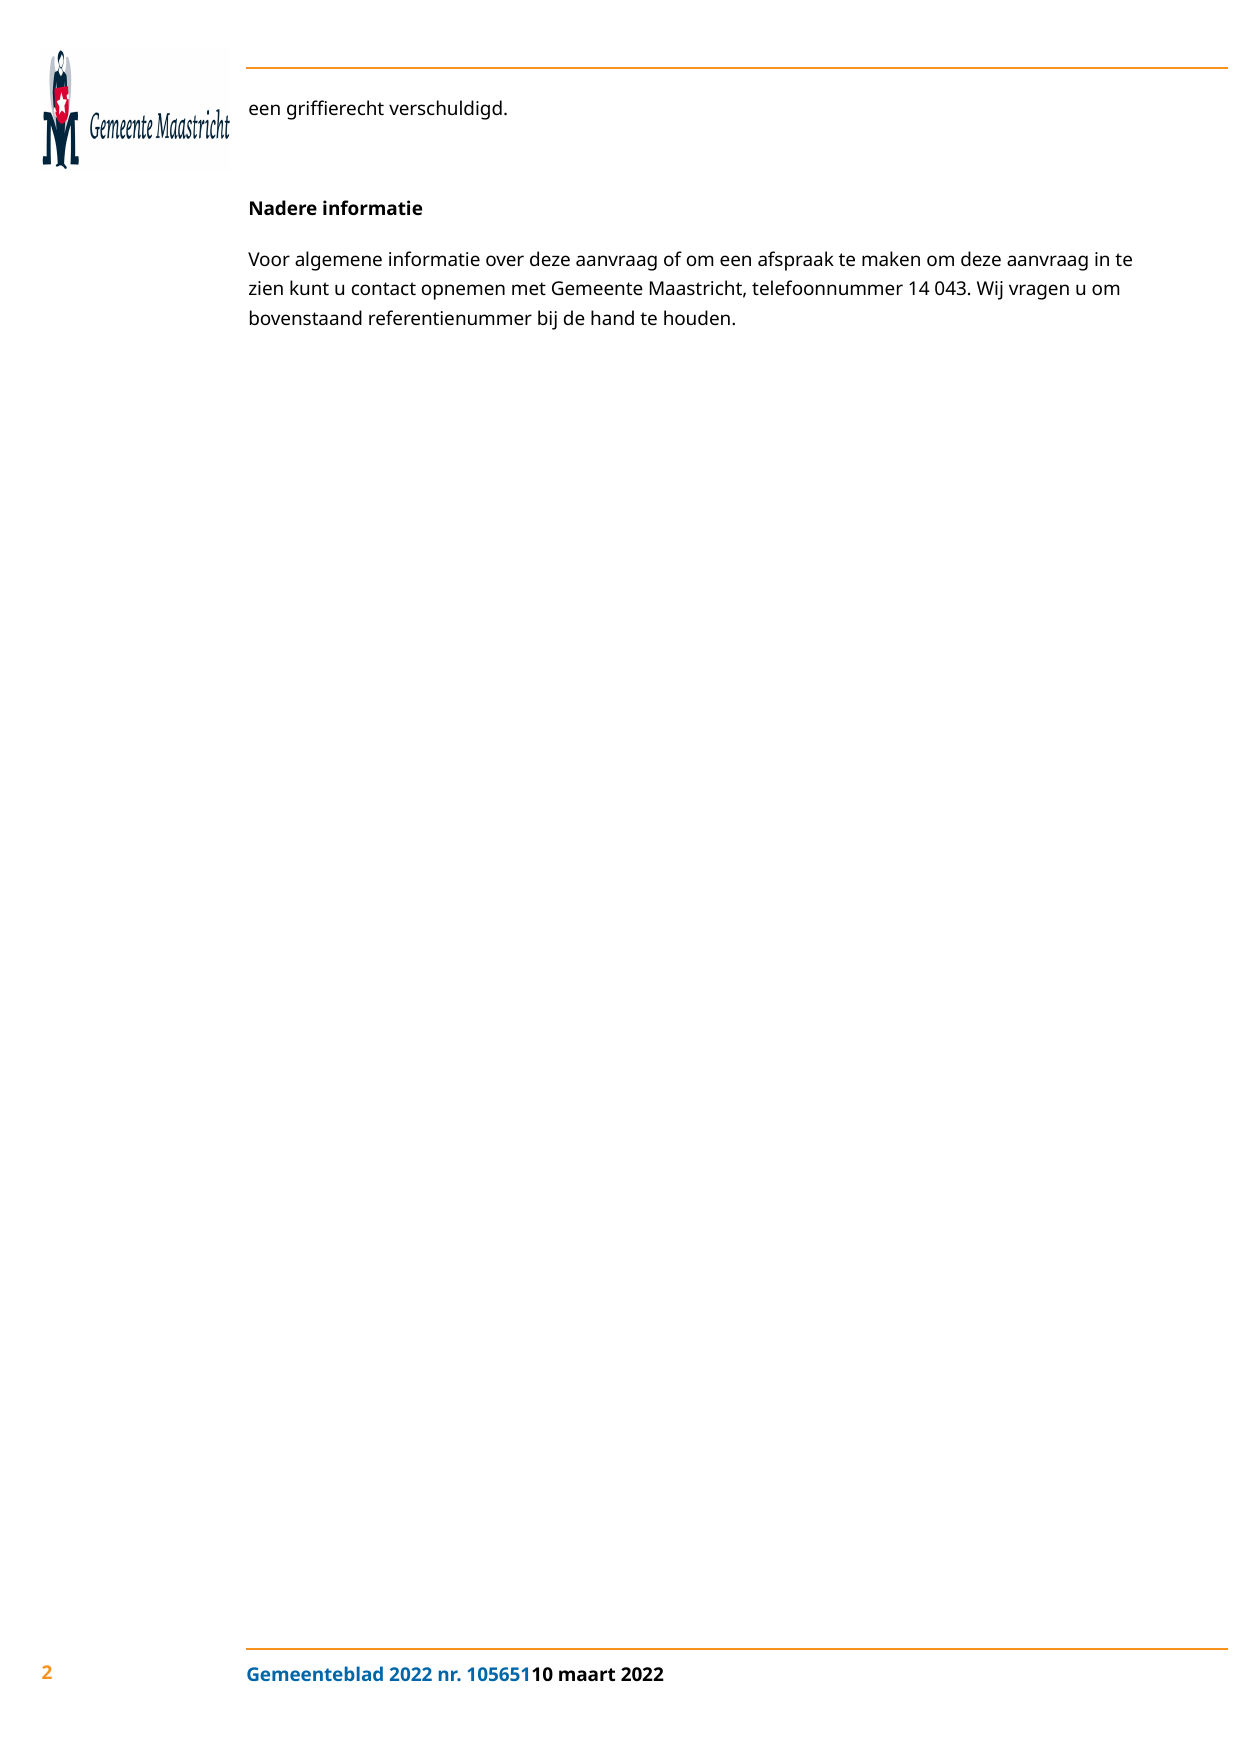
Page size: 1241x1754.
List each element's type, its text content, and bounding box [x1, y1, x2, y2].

text Voor algemene informatie over deze aanvraag of om een afspraak te maken om deze aanvraag in te zien kunt u contact opnemen met Gemeente Maastricht, telefoonnummer 14 043. Wij vragen u om bovenstaand referentienummer bij de hand te houden. [248, 246, 1152, 331]
text een griffierecht verschuldigd. [248, 95, 1152, 121]
text Nadere informatie [248, 196, 1152, 221]
picture [41, 47, 231, 172]
